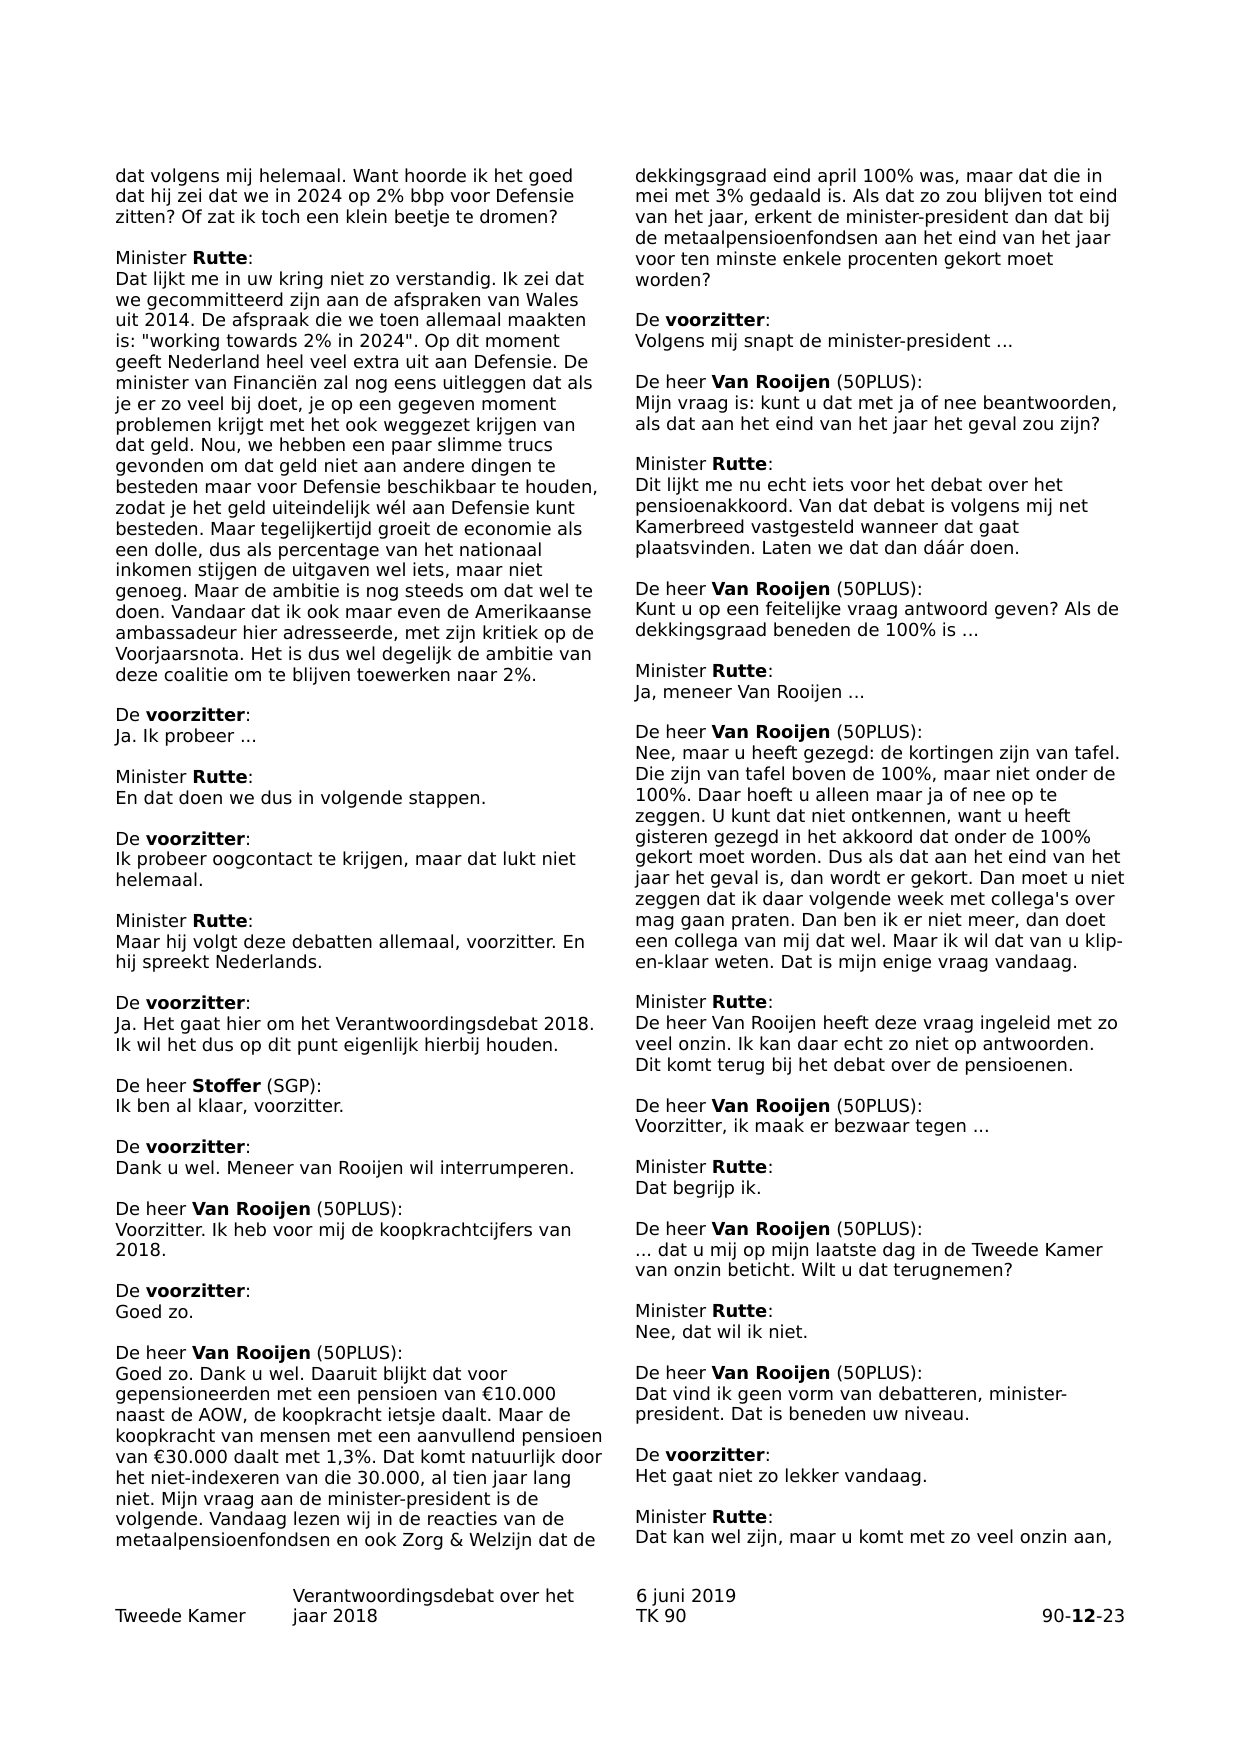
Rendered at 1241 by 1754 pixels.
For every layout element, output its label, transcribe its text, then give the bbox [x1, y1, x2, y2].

text Dat lijkt me in uw kring niet zo verstandig. Ik zei dat we gecommitteerd zijn aan de afspraken van Wales uit 2014. De afspraak die we toen allemaal maakten is: "working towards 2% in 2024". Op dit moment geeft Nederland heel veel extra uit aan Defensie. De minister van Financiën zal nog eens uitleggen dat als je er zo veel bij doet, je op een gegeven moment problemen krijgt met het ook weggezet krijgen van dat geld. Nou, we hebben een paar slimme trucs gevonden om dat geld niet aan andere dingen te besteden maar voor Defensie beschikbaar te houden, zodat je het geld uiteindelijk wél aan Defensie kunt besteden. Maar tegelijkertijd groeit de economie als een dolle, dus als percentage van het nationaal inkomen stijgen de uitgaven wel iets, maar niet genoeg. Maar de ambitie is nog steeds om dat wel te doen. Vandaar dat ik ook maar even de Amerikaanse ambassadeur hier adresseerde, met zijn kritiek op de Voorjaarsnota. Het is dus wel degelijk de ambitie van deze coalitie om te blijven toewerken naar 2%. [115, 268, 605, 685]
text Dat kan wel zijn, maar u komt met zo veel onzin aan, [635, 1527, 1125, 1548]
text Minister Rutte: [115, 767, 605, 787]
text De heer Van Rooijen (50PLUS): [635, 372, 1125, 393]
text Minister Rutte: [635, 1301, 1125, 1322]
text Minister Rutte: [635, 1157, 1125, 1178]
text De voorzitter: [115, 705, 605, 726]
text Het gaat niet zo lekker vandaag. [635, 1466, 1125, 1486]
text Ja. Het gaat hier om het Verantwoordingsdebat 2018. Ik wil het dus op dit punt eigenlijk hierbij houden. [115, 1014, 605, 1056]
text De heer Van Rooijen (50PLUS): [635, 1218, 1125, 1239]
text De voorzitter: [115, 1137, 605, 1158]
text De voorzitter: [115, 1281, 605, 1302]
text dekkingsgraad eind april 100% was, maar dat die in mei met 3% gedaald is. Als dat zo zou blijven tot eind van het jaar, erkent de minister-president dan dat bij de metaalpensioenfondsen aan het eind van het jaar voor ten minste enkele procenten gekort moet worden? [635, 165, 1125, 290]
text Ja. Ik probeer ... [115, 726, 605, 747]
text De heer Van Rooijen (50PLUS): [635, 1362, 1125, 1383]
text Kunt u op een feitelijke vraag antwoord geven? Als de dekkingsgraad beneden de 100% is ... [635, 599, 1125, 641]
text Minister Rutte: [115, 911, 605, 931]
text Minister Rutte: [635, 992, 1125, 1013]
text De heer Van Rooijen (50PLUS): [115, 1199, 605, 1219]
text De heer Van Rooijen heeft deze vraag ingeleid met zo veel onzin. Ik kan daar echt zo niet op antwoorden. Dit komt terug bij het debat over de pensioenen. [635, 1013, 1125, 1075]
text Dank u wel. Meneer van Rooijen wil interrumperen. [115, 1158, 605, 1179]
text Maar hij volgt deze debatten allemaal, voorzitter. En hij spreekt Nederlands. [115, 931, 605, 973]
text Minister Rutte: [635, 454, 1125, 475]
text Voorzitter. Ik heb voor mij de koopkrachtcijfers van 2018. [115, 1219, 605, 1261]
text Minister Rutte: [635, 661, 1125, 681]
text De voorzitter: [115, 993, 605, 1014]
text De voorzitter: [635, 310, 1125, 331]
text dat volgens mij helemaal. Want hoorde ik het goed dat hij zei dat we in 2024 op 2% bbp voor Defensie zitten? Of zat ik toch een klein beetje te dromen? [115, 165, 605, 228]
text De voorzitter: [635, 1445, 1125, 1466]
text De heer Van Rooijen (50PLUS): [115, 1343, 605, 1363]
text Goed zo. Dank u wel. Daaruit blijkt dat voor gepensioneerden met een pensioen van €10.000 naast de AOW, de koopkracht ietsje daalt. Maar de koopkracht van mensen met een aanvullend pensioen van €30.000 daalt met 1,3%. Dat komt natuurlijk door het niet-indexeren van die 30.000, al tien jaar lang niet. Mijn vraag aan de minister-president is de volgende. Vandaag lezen wij in de reacties van de metaalpensioenfondsen en ook Zorg & Welzijn dat de [115, 1363, 605, 1551]
text Dit lijkt me nu echt iets voor het debat over het pensioenakkoord. Van dat debat is volgens mij net Kamerbreed vastgesteld wanneer dat gaat plaatsvinden. Laten we dat dan dáár doen. [635, 475, 1125, 558]
text Ja, meneer Van Rooijen ... [635, 681, 1125, 702]
text Minister Rutte: [635, 1506, 1125, 1527]
text Goed zo. [115, 1302, 605, 1323]
text Nee, maar u heeft gezegd: de kortingen zijn van tafel. Die zijn van tafel boven de 100%, maar niet onder de 100%. Daar hoeft u alleen maar ja of nee op te zeggen. U kunt dat niet ontkennen, want u heeft gisteren gezegd in het akkoord dat onder de 100% gekort moet worden. Dus als dat aan het eind van het jaar het geval is, dan wordt er gekort. Dan moet u niet zeggen dat ik daar volgende week met collega's over mag gaan praten. Dan ben ik er niet meer, dan doet een collega van mij dat wel. Maar ik wil dat van u klip-en-klaar weten. Dat is mijn enige vraag vandaag. [635, 743, 1125, 972]
text Ik probeer oogcontact te krijgen, maar dat lukt niet helemaal. [115, 849, 605, 891]
text Minister Rutte: [115, 248, 605, 268]
text De heer Stoffer (SGP): [115, 1076, 605, 1096]
text De voorzitter: [115, 828, 605, 849]
text En dat doen we dus in volgende stappen. [115, 787, 605, 808]
text Mijn vraag is: kunt u dat met ja of nee beantwoorden, als dat aan het eind van het jaar het geval zou zijn? [635, 393, 1125, 434]
text Ik ben al klaar, voorzitter. [115, 1096, 605, 1117]
text De heer Van Rooijen (50PLUS): [635, 722, 1125, 743]
text De heer Van Rooijen (50PLUS): [635, 578, 1125, 599]
text De heer Van Rooijen (50PLUS): [635, 1095, 1125, 1116]
text ... dat u mij op mijn laatste dag in de Tweede Kamer van onzin beticht. Wilt u dat terugnemen? [635, 1239, 1125, 1281]
text Voorzitter, ik maak er bezwaar tegen ... [635, 1116, 1125, 1137]
text Nee, dat wil ik niet. [635, 1322, 1125, 1342]
text Volgens mij snapt de minister-president ... [635, 331, 1125, 352]
text Dat begrijp ik. [635, 1178, 1125, 1198]
text Dat vind ik geen vorm van debatteren, minister-president. Dat is beneden uw niveau. [635, 1383, 1125, 1425]
